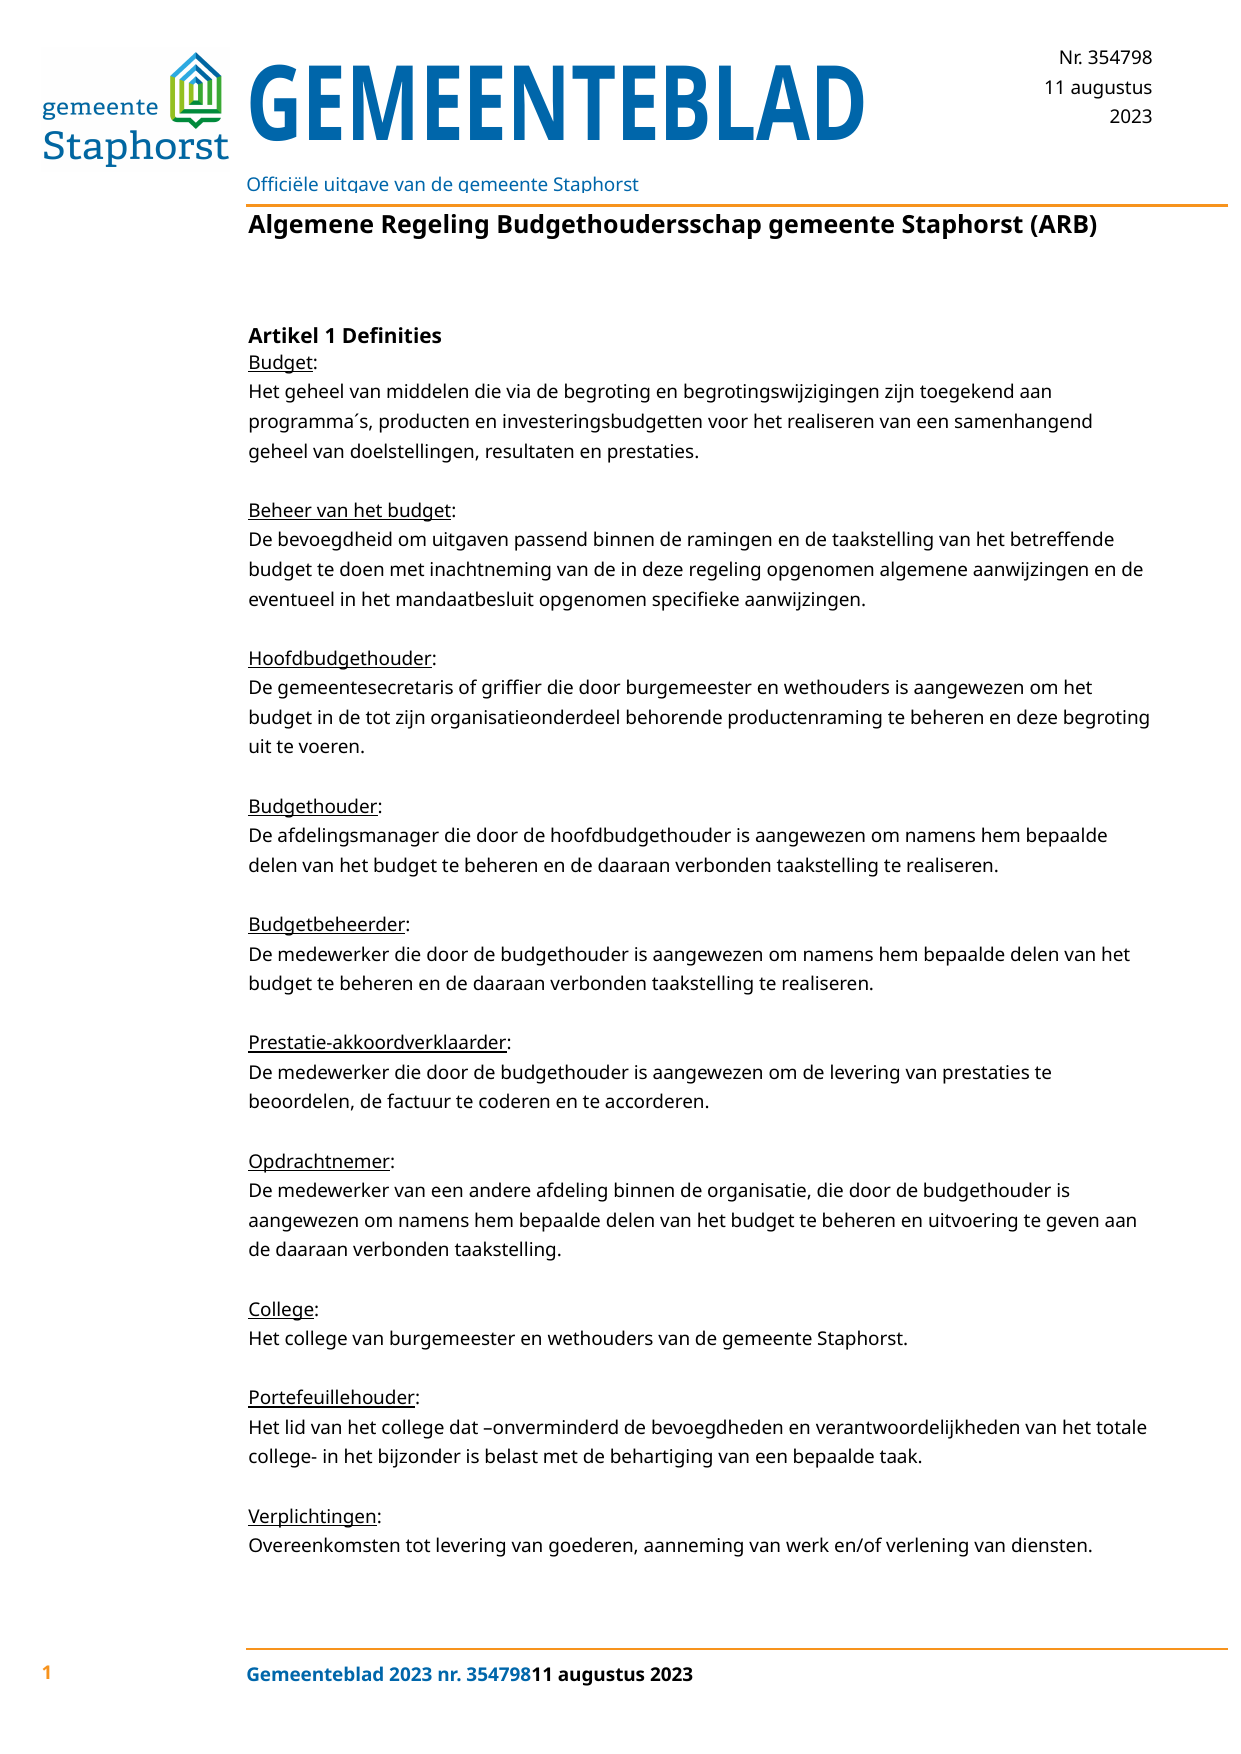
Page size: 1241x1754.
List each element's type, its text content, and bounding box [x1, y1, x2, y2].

text Overeenkomsten tot levering van goederen, aanneming van werk en/of verlening van diensten. [248, 1532, 1152, 1558]
text Portefeuillehouder: [248, 1384, 1152, 1410]
text Verplichtingen: [248, 1503, 1152, 1529]
text De gemeentesecretaris of griffier die door burgemeester en wethouders is aangewezen om het budget in de tot zijn organisatieonderdeel behorende productenraming te beheren en deze begroting uit te voeren. [248, 674, 1152, 759]
text De afdelingsmanager die door de hoofdbudgethouder is aangewezen om namens hem bepaalde delen van het budget te beheren en de daaraan verbonden taakstelling te realiseren. [248, 822, 1152, 878]
text Beheer van het budget: [248, 497, 1152, 523]
text Opdrachtnemer: [248, 1148, 1152, 1174]
text Het lid van het college dat –onverminderd de bevoegdheden en verantwoordelijkheden van het totale college- in het bijzonder is belast met de behartiging van een bepaalde taak. [248, 1414, 1152, 1469]
text Budgethouder: [248, 793, 1152, 819]
text Het geheel van middelen die via de begroting en begrotingswijzigingen zijn toegekend aan programma´s, producten en investeringsbudgetten voor het realiseren van een samenhangend geheel van doelstellingen, resultaten en prestaties. [248, 379, 1152, 464]
text College: [248, 1296, 1152, 1322]
text Het college van burgemeester en wethouders van de gemeente Staphorst. [248, 1325, 1152, 1351]
text Artikel 1 Definities [248, 321, 1152, 349]
picture [41, 47, 231, 172]
text De medewerker die door de budgethouder is aangewezen om de levering van prestaties te beoordelen, de factuur te coderen en te accorderen. [248, 1059, 1152, 1114]
text Hoofdbudgethouder: [248, 645, 1152, 671]
text De medewerker die door de budgethouder is aangewezen om namens hem bepaalde delen van het budget te beheren en de daaraan verbonden taakstelling te realiseren. [248, 941, 1152, 996]
text Prestatie-akkoordverklaarder: [248, 1029, 1152, 1055]
text De medewerker van een andere afdeling binnen de organisatie, die door de budgethouder is aangewezen om namens hem bepaalde delen van het budget te beheren en uitvoering te geven aan de daaraan verbonden taakstelling. [248, 1177, 1152, 1262]
text Algemene Regeling Budgethoudersschap gemeente Staphorst (ARB) [248, 207, 1152, 241]
text Budgetbeheerder: [248, 911, 1152, 937]
text Budget: [248, 349, 1152, 375]
text De bevoegdheid om uitgaven passend binnen de ramingen en de taakstelling van het betreffende budget te doen met inachtneming van de in deze regeling opgenomen algemene aanwijzingen en de eventueel in het mandaatbesluit opgenomen specifieke aanwijzingen. [248, 527, 1152, 612]
